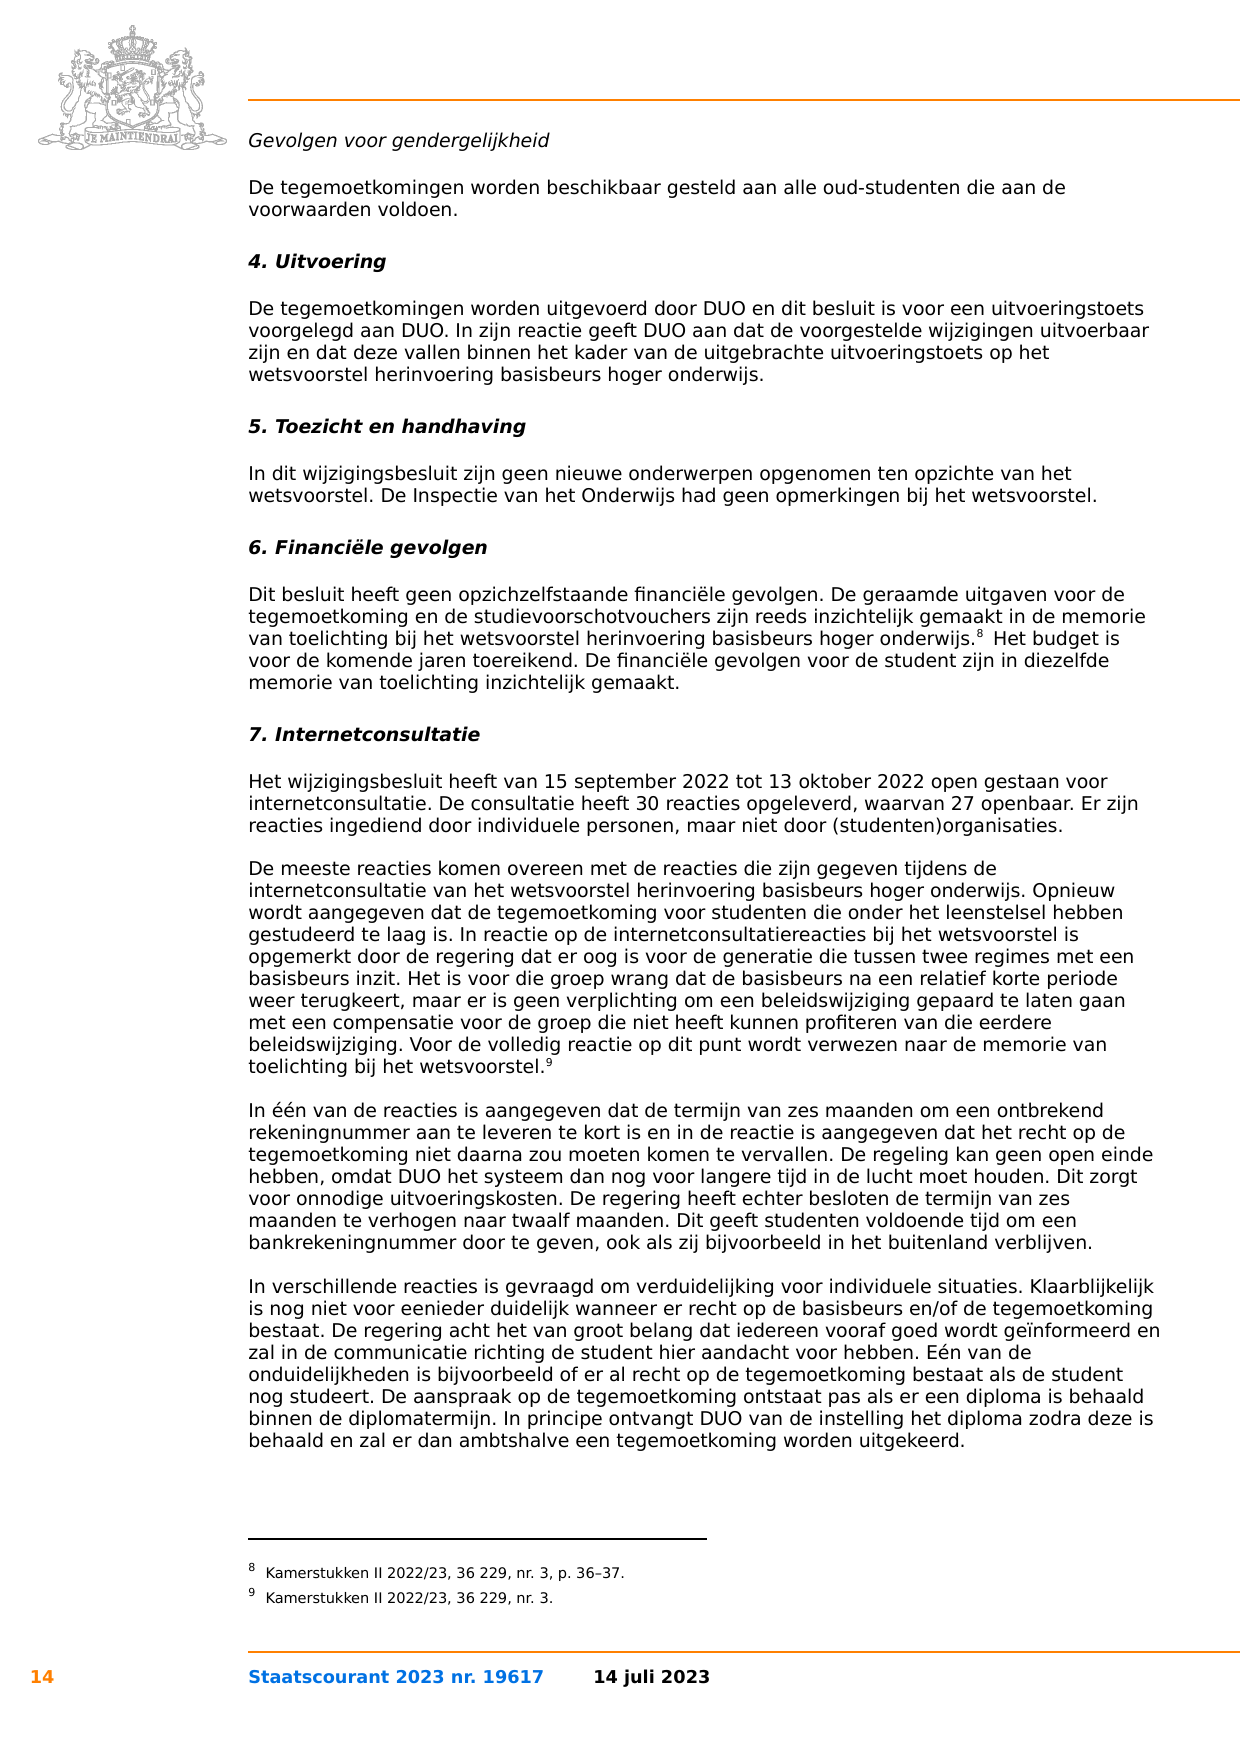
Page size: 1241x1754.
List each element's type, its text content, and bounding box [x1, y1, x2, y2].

text Kamerstukken II 2022/23, 36 229, nr. 3. [248, 1586, 1163, 1608]
subtitle 5. Toezicht en handhaving [248, 416, 1163, 438]
text Dit besluit heeft geen opzichzelfstaande financiële gevolgen. De geraamde uitgaven voor de tegemoetkoming en de studievoorschotvouchers zijn reeds inzichtelijk gemaakt in de memorie van toelichting bij het wetsvoorstel herinvoering basisbeurs hoger onderwijs. Het budget is voor de komende jaren toereikend. De financiële gevolgen voor de student zijn in diezelfde memorie van toelichting inzichtelijk gemaakt. [248, 584, 1163, 693]
text Het wijzigingsbesluit heeft van 15 september 2022 tot 13 oktober 2022 open gestaan voor internetconsultatie. De consultatie heeft 30 reacties opgeleverd, waarvan 27 openbaar. Er zijn reacties ingediend door individuele personen, maar niet door (studenten)organisaties. [248, 771, 1163, 836]
text De meeste reacties komen overeen met de reacties die zijn gegeven tijdens de internetconsultatie van het wetsvoorstel herinvoering basisbeurs hoger onderwijs. Opnieuw wordt aangegeven dat de tegemoetkoming voor studenten die onder het leenstelsel hebben gestudeerd te laag is. In reactie op de internetconsultatiereacties bij het wetsvoorstel is opgemerkt door de regering dat er oog is voor de generatie die tussen twee regimes met een basisbeurs inzit. Het is voor die groep wrang dat de basisbeurs na een relatief korte periode weer terugkeert, maar er is geen verplichting om een beleidswijziging gepaard te laten gaan met een compensatie voor de groep die niet heeft kunnen profiteren van die eerdere beleidswijziging. Voor de volledig reactie op dit punt wordt verwezen naar de memorie van toelichting bij het wetsvoorstel. [248, 858, 1163, 1078]
text In dit wijzigingsbesluit zijn geen nieuwe onderwerpen opgenomen ten opzichte van het wetsvoorstel. De Inspectie van het Onderwijs had geen opmerkingen bij het wetsvoorstel. [248, 463, 1163, 507]
text De tegemoetkomingen worden beschikbaar gesteld aan alle oud-studenten die aan de voorwaarden voldoen. [248, 177, 1163, 221]
subtitle 7. Internetconsultatie [248, 723, 1163, 746]
subtitle 6. Financiële gevolgen [248, 537, 1163, 559]
text In één van de reacties is aangegeven dat de termijn van zes maanden om een ontbrekend rekeningnummer aan te leveren te kort is en in de reactie is aangegeven dat het recht op de tegemoetkoming niet daarna zou moeten komen te vervallen. De regeling kan geen open einde hebben, omdat DUO het systeem dan nog voor langere tijd in de lucht moet houden. Dit zorgt voor onnodige uitvoeringskosten. De regering heeft echter besloten de termijn van zes maanden te verhogen naar twaalf maanden. Dit geeft studenten voldoende tijd om een bankrekeningnummer door te geven, ook als zij bijvoorbeeld in het buitenland verblijven. [248, 1100, 1163, 1254]
picture [38, 25, 227, 150]
subtitle Gevolgen voor gendergelijkheid [248, 130, 1163, 152]
subtitle 4. Uitvoering [248, 251, 1163, 273]
text Kamerstukken II 2022/23, 36 229, nr. 3, p. 36–37. [248, 1561, 1163, 1583]
text De tegemoetkomingen worden uitgevoerd door DUO en dit besluit is voor een uitvoeringstoets voorgelegd aan DUO. In zijn reactie geeft DUO aan dat de voorgestelde wijzigingen uitvoerbaar zijn en dat deze vallen binnen het kader van de uitgebrachte uitvoeringstoets op het wetsvoorstel herinvoering basisbeurs hoger onderwijs. [248, 298, 1163, 386]
text In verschillende reacties is gevraagd om verduidelijking voor individuele situaties. Klaarblijkelijk is nog niet voor eenieder duidelijk wanneer er recht op de basisbeurs en/of de tegemoetkoming bestaat. De regering acht het van groot belang dat iedereen vooraf goed wordt geïnformeerd en zal in de communicatie richting de student hier aandacht voor hebben. Eén van de onduidelijkheden is bijvoorbeeld of er al recht op de tegemoetkoming bestaat als de student nog studeert. De aanspraak op de tegemoetkoming ontstaat pas als er een diploma is behaald binnen de diplomatermijn. In principe ontvangt DUO van de instelling het diploma zodra deze is behaald en zal er dan ambtshalve een tegemoetkoming worden uitgekeerd. [248, 1276, 1163, 1452]
